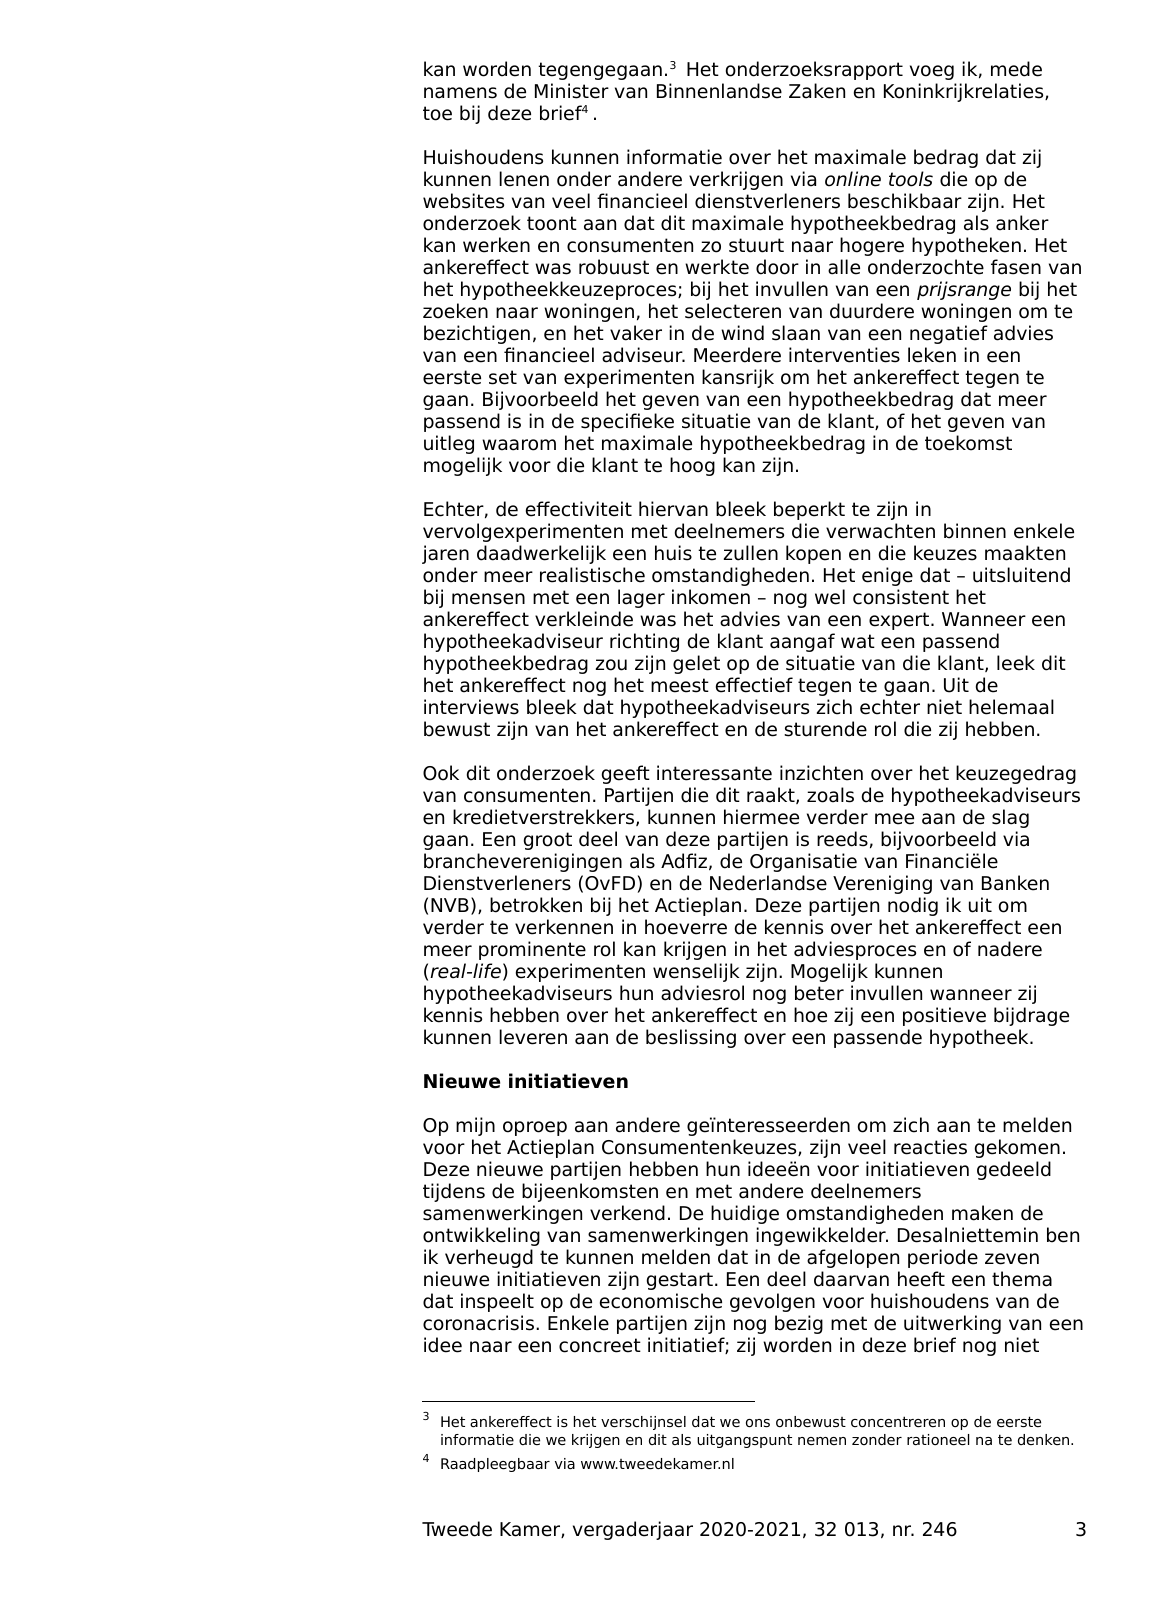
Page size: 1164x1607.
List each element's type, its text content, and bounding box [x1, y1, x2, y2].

text kan worden tegengegaan. Het onderzoeksrapport voeg ik, mede namens de Minister van Binnenlandse Zaken en Koninkrijkrelaties, toe bij deze brief. [422, 59, 1087, 125]
text Het ankereffect is het verschijnsel dat we ons onbewust concentreren op de eerste informatie die we krijgen en dit als uitgangspunt nemen zonder rationeel na te denken. [422, 1410, 1087, 1449]
text Op mijn oproep aan andere geïnteresseerden om zich aan te melden voor het Actieplan Consumentenkeuzes, zijn veel reacties gekomen. Deze nieuwe partijen hebben hun ideeën voor initiatieven gedeeld tijdens de bijeenkomsten en met andere deelnemers samenwerkingen verkend. De huidige omstandigheden maken de ontwikkeling van samenwerkingen ingewikkelder. Desalniettemin ben ik verheugd te kunnen melden dat in de afgelopen periode zeven nieuwe initiatieven zijn gestart. Een deel daarvan heeft een thema dat inspeelt op de economische gevolgen voor huishoudens van de coronacrisis. Enkele partijen zijn nog bezig met de uitwerking van een idee naar een concreet initiatief; zij worden in deze brief nog niet [422, 1115, 1087, 1357]
text Raadpleegbaar via www.tweedekamer.nl [422, 1452, 1087, 1474]
text Huishoudens kunnen informatie over het maximale bedrag dat zij kunnen lenen onder andere verkrijgen via online tools die op de websites van veel financieel dienstverleners beschikbaar zijn. Het onderzoek toont aan dat dit maximale hypotheekbedrag als anker kan werken en consumenten zo stuurt naar hogere hypotheken. Het ankereffect was robuust en werkte door in alle onderzochte fasen van het hypotheekkeuzeproces; bij het invullen van een prijsrange bij het zoeken naar woningen, het selecteren van duurdere woningen om te bezichtigen, en het vaker in de wind slaan van een negatief advies van een financieel adviseur. Meerdere interventies leken in een eerste set van experimenten kansrijk om het ankereffect tegen te gaan. Bijvoorbeeld het geven van een hypotheekbedrag dat meer passend is in de specifieke situatie van de klant, of het geven van uitleg waarom het maximale hypotheekbedrag in de toekomst mogelijk voor die klant te hoog kan zijn. [422, 147, 1087, 477]
text Echter, de effectiviteit hiervan bleek beperkt te zijn in vervolgexperimenten met deelnemers die verwachten binnen enkele jaren daadwerkelijk een huis te zullen kopen en die keuzes maakten onder meer realistische omstandigheden. Het enige dat – uitsluitend bij mensen met een lager inkomen – nog wel consistent het ankereffect verkleinde was het advies van een expert. Wanneer een hypotheekadviseur richting de klant aangaf wat een passend hypotheekbedrag zou zijn gelet op de situatie van die klant, leek dit het ankereffect nog het meest effectief tegen te gaan. Uit de interviews bleek dat hypotheekadviseurs zich echter niet helemaal bewust zijn van het ankereffect en de sturende rol die zij hebben. [422, 499, 1087, 741]
subtitle Nieuwe initiatieven [422, 1071, 1087, 1093]
text Ook dit onderzoek geeft interessante inzichten over het keuzegedrag van consumenten. Partijen die dit raakt, zoals de hypotheekadviseurs en kredietverstrekkers, kunnen hiermee verder mee aan de slag gaan. Een groot deel van deze partijen is reeds, bijvoorbeeld via brancheverenigingen als Adfiz, de Organisatie van Financiële Dienstverleners (OvFD) en de Nederlandse Vereniging van Banken (NVB), betrokken bij het Actieplan. Deze partijen nodig ik uit om verder te verkennen in hoeverre de kennis over het ankereffect een meer prominente rol kan krijgen in het adviesproces en of nadere (real-life) experimenten wenselijk zijn. Mogelijk kunnen hypotheekadviseurs hun adviesrol nog beter invullen wanneer zij kennis hebben over het ankereffect en hoe zij een positieve bijdrage kunnen leveren aan de beslissing over een passende hypotheek. [422, 763, 1087, 1049]
